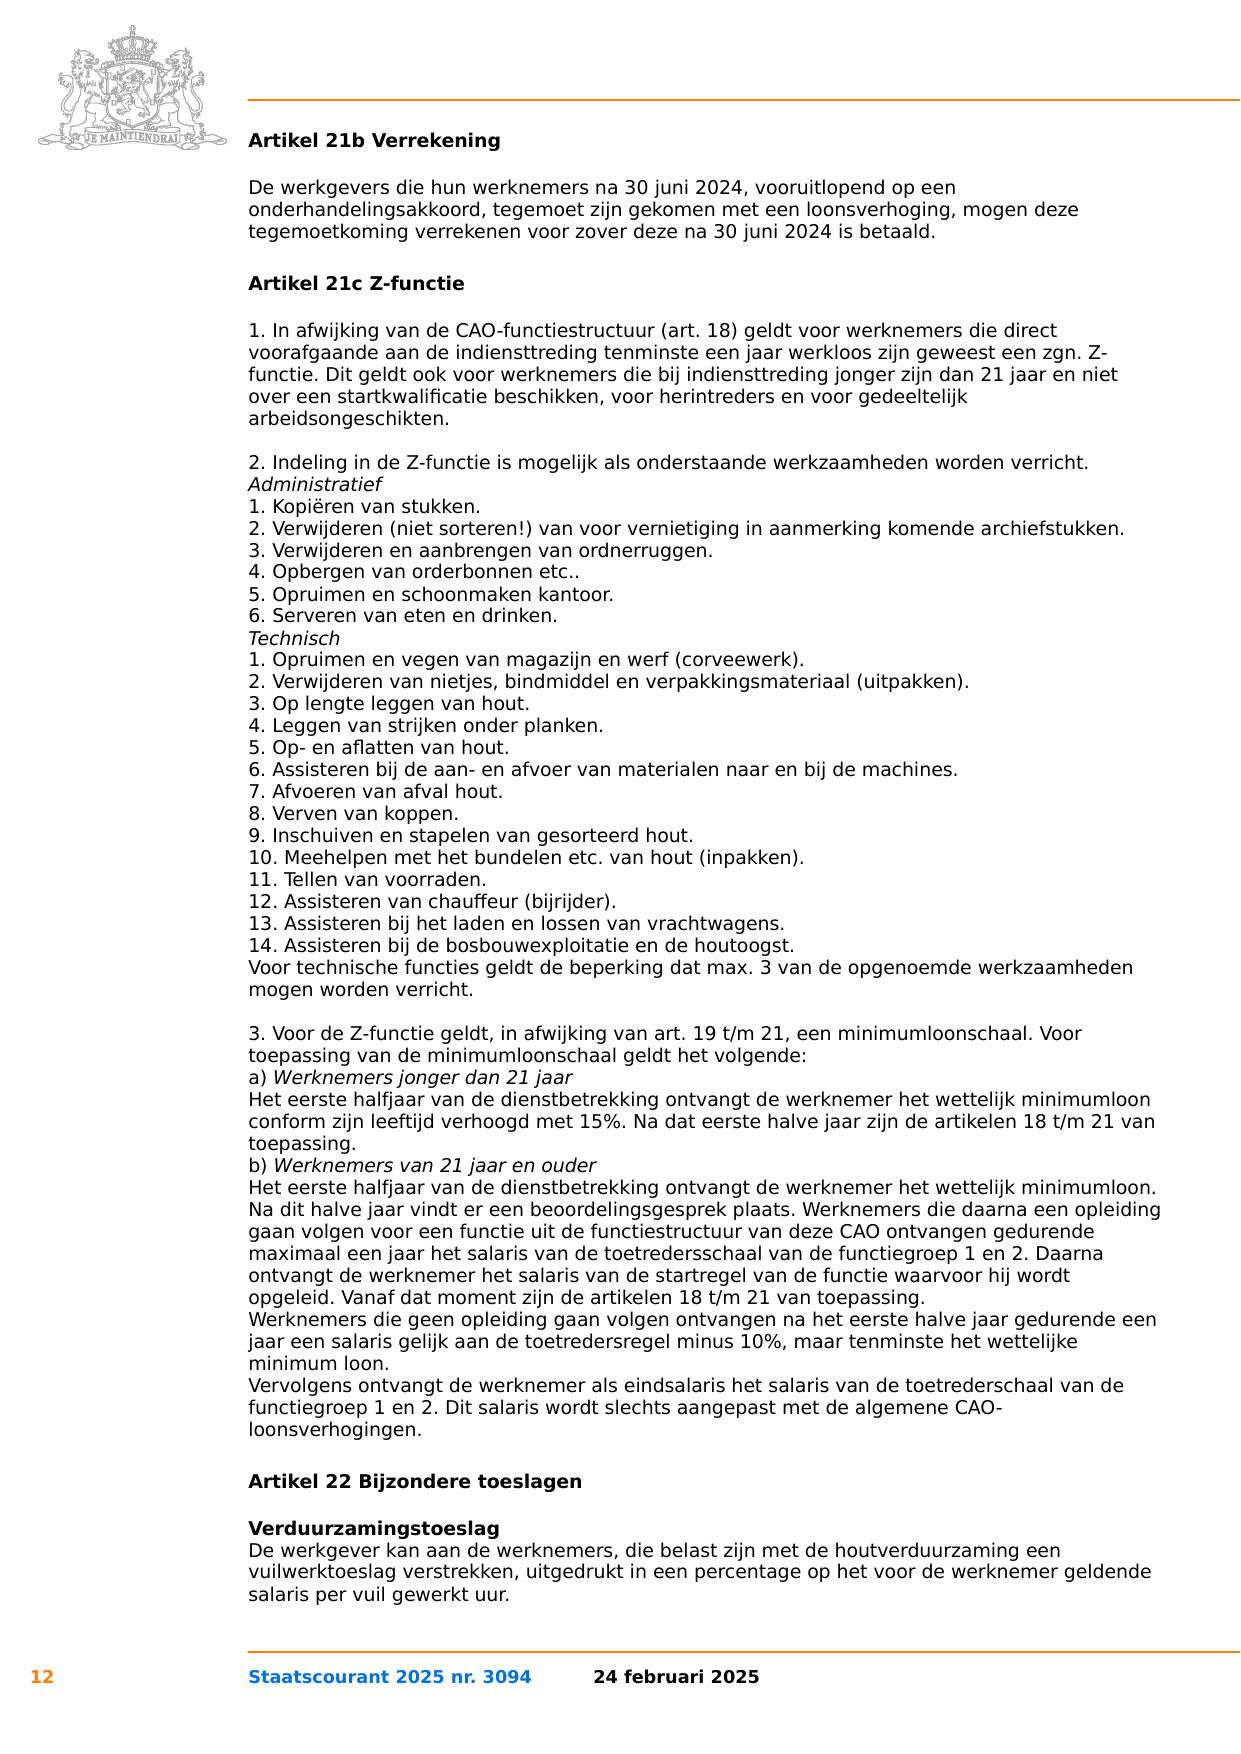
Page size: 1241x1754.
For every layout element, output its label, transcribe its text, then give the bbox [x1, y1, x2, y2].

text Voor technische functies geldt de beperking dat max. 3 van de opgenoemde werkzaamheden mogen worden verricht. [248, 957, 1163, 1001]
text 9. Inschuiven en stapelen van gesorteerd hout. [248, 825, 1163, 847]
text Vervolgens ontvangt de werknemer als eindsalaris het salaris van de toetrederschaal van de functiegroep 1 en 2. Dit salaris wordt slechts aangepast met de algemene CAO-loonsverhogingen. [248, 1374, 1163, 1441]
subtitle Artikel 22 Bijzondere toeslagen [248, 1471, 1163, 1492]
text 3. Voor de Z-functie geldt, in afwijking van art. 19 t/m 21, een minimumloonschaal. Voor toepassing van de minimumloonschaal geldt het volgende: [248, 1023, 1163, 1067]
text 14. Assisteren bij de bosbouwexploitatie en de houtoogst. [248, 935, 1163, 957]
text De werkgever kan aan de werknemers, die belast zijn met de houtverduurzaming een vuilwerktoeslag verstrekken, uitgedrukt in een percentage op het voor de werknemer geldende salaris per vuil gewerkt uur. [248, 1539, 1163, 1605]
text 1. Opruimen en vegen van magazijn en werf (corveewerk). [248, 649, 1163, 671]
text 11. Tellen van voorraden. [248, 869, 1163, 891]
text Verduurzamingstoeslag [248, 1517, 1163, 1539]
subtitle Artikel 21c Z-functie [248, 273, 1163, 295]
text 5. Op- en aflatten van hout. [248, 737, 1163, 759]
text 1. Kopiëren van stukken. [248, 496, 1163, 517]
text 6. Serveren van eten en drinken. [248, 605, 1163, 627]
text 13. Assisteren bij het laden en lossen van vrachtwagens. [248, 913, 1163, 935]
text 4. Opbergen van orderbonnen etc.. [248, 561, 1163, 583]
text 6. Assisteren bij de aan- en afvoer van materialen naar en bij de machines. [248, 759, 1163, 781]
text 3. Verwijderen en aanbrengen van ordnerruggen. [248, 539, 1163, 561]
subtitle Artikel 21b Verrekening [248, 130, 1163, 152]
text 2. Indeling in de Z-functie is mogelijk als onderstaande werkzaamheden worden verricht. [248, 452, 1163, 473]
text Werknemers die geen opleiding gaan volgen ontvangen na het eerste halve jaar gedurende een jaar een salaris gelijk aan de toetredersregel minus 10%, maar tenminste het wettelijke minimum loon. [248, 1309, 1163, 1374]
text Technisch [248, 627, 1163, 649]
text 7. Afvoeren van afval hout. [248, 781, 1163, 803]
text Het eerste halfjaar van de dienstbetrekking ontvangt de werknemer het wettelijk minimumloon. Na dit halve jaar vindt er een beoordelingsgesprek plaats. Werknemers die daarna een opleiding gaan volgen voor een functie uit de functiestructuur van deze CAO ontvangen gedurende maximaal een jaar het salaris van de toetredersschaal van de functiegroep 1 en 2. Daarna ontvangt de werknemer het salaris van de startregel van de functie waarvoor hij wordt opgeleid. Vanaf dat moment zijn de artikelen 18 t/m 21 van toepassing. [248, 1177, 1163, 1309]
text Het eerste halfjaar van de dienstbetrekking ontvangt de werknemer het wettelijk minimumloon conform zijn leeftijd verhoogd met 15%. Na dat eerste halve jaar zijn de artikelen 18 t/m 21 van toepassing. [248, 1089, 1163, 1155]
picture [38, 25, 227, 150]
text Administratief [248, 473, 1163, 496]
text 5. Opruimen en schoonmaken kantoor. [248, 583, 1163, 605]
text 12. Assisteren van chauffeur (bijrijder). [248, 891, 1163, 913]
text a) Werknemers jonger dan 21 jaar [248, 1067, 1163, 1089]
text b) Werknemers van 21 jaar en ouder [248, 1155, 1163, 1177]
text De werkgevers die hun werknemers na 30 juni 2024, vooruitlopend op een onderhandelingsakkoord, tegemoet zijn gekomen met een loonsverhoging, mogen deze tegemoetkoming verrekenen voor zover deze na 30 juni 2024 is betaald. [248, 177, 1163, 243]
text 1. In afwijking van de CAO-functiestructuur (art. 18) geldt voor werknemers die direct voorafgaande aan de indiensttreding tenminste een jaar werkloos zijn geweest een zgn. Z-functie. Dit geldt ook voor werknemers die bij indiensttreding jonger zijn dan 21 jaar en niet over een startkwalificatie beschikken, voor herintreders en voor gedeeltelijk arbeidsongeschikten. [248, 320, 1163, 430]
text 10. Meehelpen met het bundelen etc. van hout (inpakken). [248, 847, 1163, 869]
text 4. Leggen van strijken onder planken. [248, 715, 1163, 737]
text 2. Verwijderen van nietjes, bindmiddel en verpakkingsmateriaal (uitpakken). [248, 671, 1163, 693]
text 8. Verven van koppen. [248, 803, 1163, 825]
text 2. Verwijderen (niet sorteren!) van voor vernietiging in aanmerking komende archiefstukken. [248, 517, 1163, 539]
text 3. Op lengte leggen van hout. [248, 693, 1163, 715]
